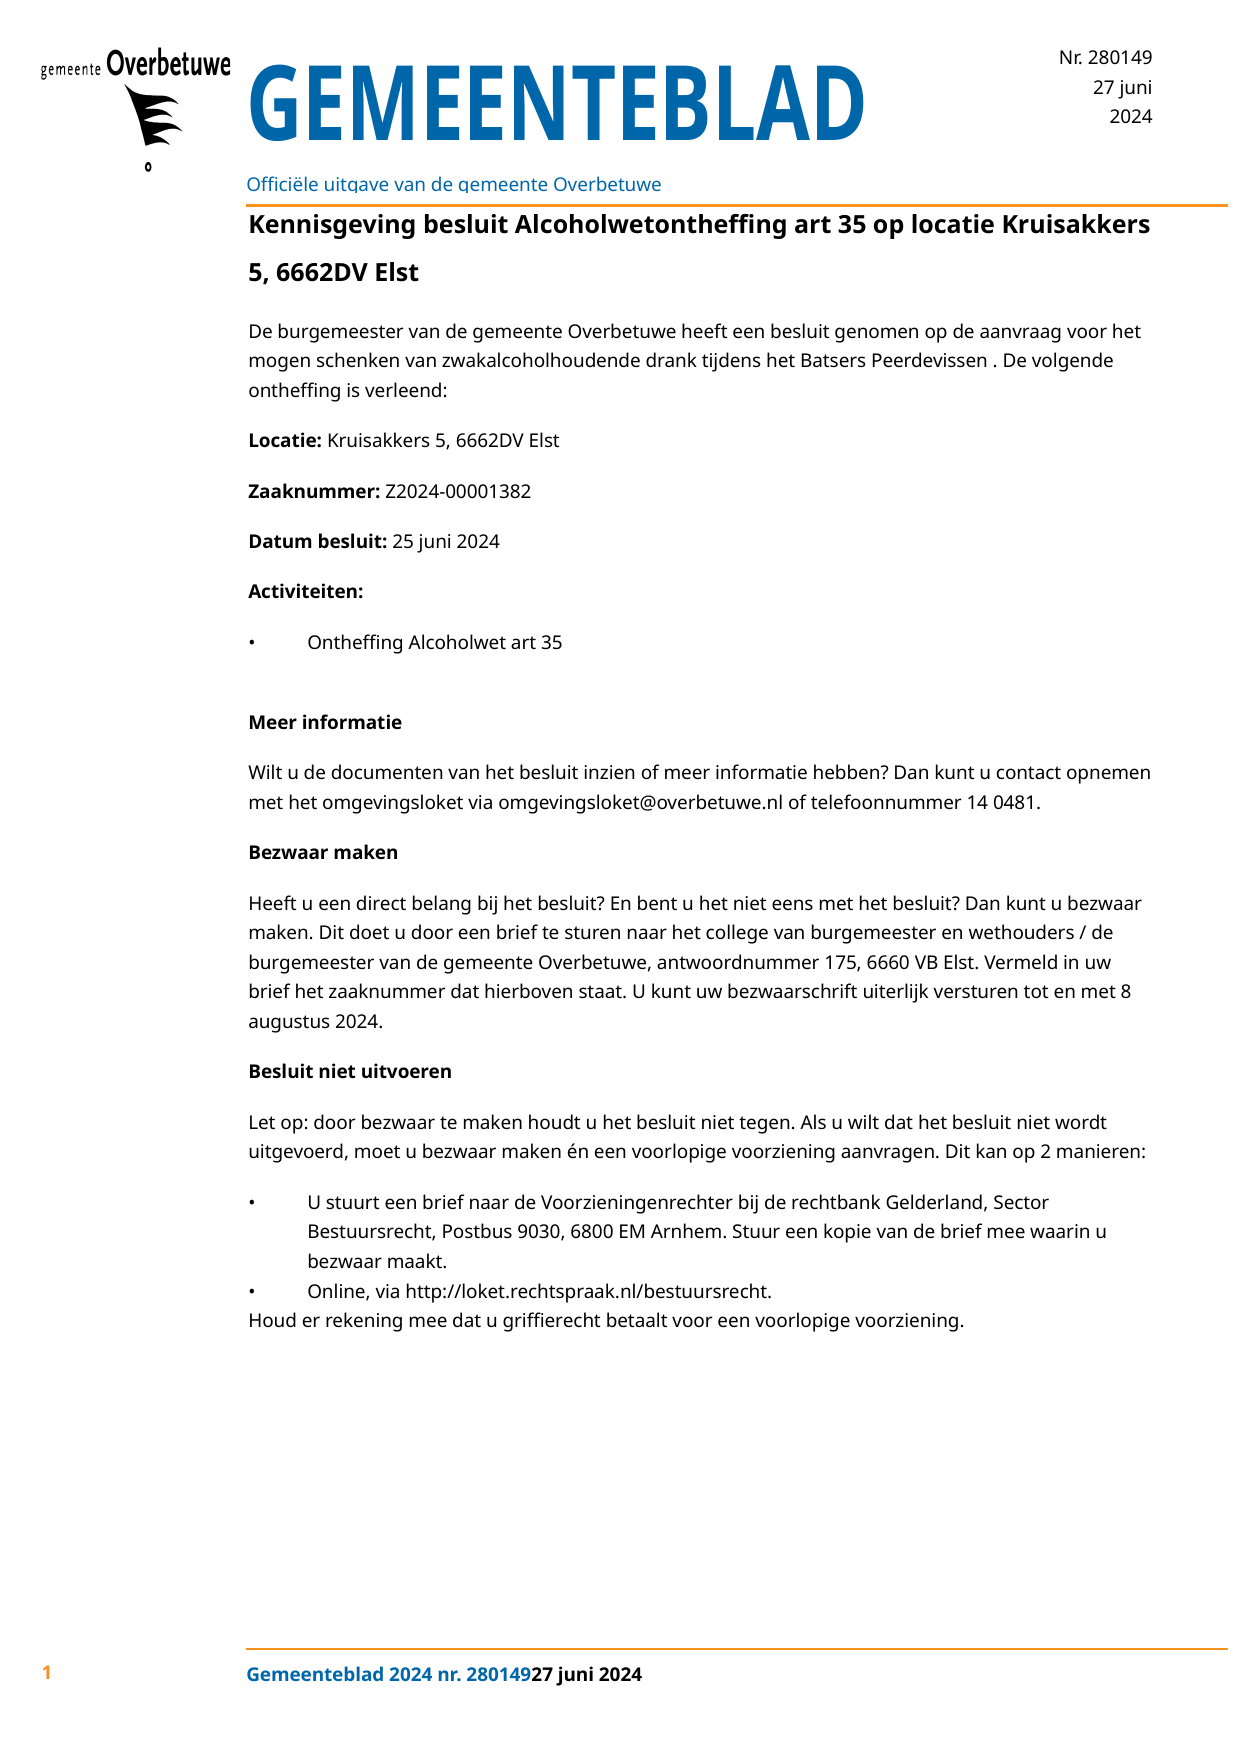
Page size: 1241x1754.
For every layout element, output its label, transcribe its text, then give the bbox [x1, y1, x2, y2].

list Ontheffing Alcoholwet art 35 [248, 629, 1152, 655]
text Heeft u een direct belang bij het besluit? En bent u het niet eens met het besluit? Dan kunt u bezwaar maken. Dit doet u door een brief te sturen naar het college van burgemeester en wethouders / de burgemeester van de gemeente Overbetuwe, antwoordnummer 175, 6660 VB Elst. Vermeld in uw brief het zaaknummer dat hierboven staat. U kunt uw bezwaarschrift uiterlijk versturen tot en met 8 augustus 2024. [248, 890, 1152, 1034]
text Let op: door bezwaar te maken houdt u het besluit niet tegen. Als u wilt dat het besluit niet wordt uitgevoerd, moet u bezwaar maken én een voorlopige voorziening aanvragen. Dit kan op 2 manieren: [248, 1109, 1152, 1164]
text Zaaknummer: Z2024-00001382 [248, 478, 1152, 504]
text Meer informatie [248, 709, 1152, 735]
text Besluit niet uitvoeren [248, 1059, 1152, 1084]
list Online, via http://loket.rechtspraak.nl/bestuursrecht. [248, 1278, 1152, 1304]
list U stuurt een brief naar de Voorzieningenrechter bij de rechtbank Gelderland, Sector Bestuursrecht, Postbus 9030, 6800 EM Arnhem. Stuur een kopie van de brief mee waarin u bezwaar maakt. [248, 1189, 1152, 1274]
text Kennisgeving besluit Alcoholwetontheffing art 35 op locatie Kruisakkers 5, 6662DV Elst [248, 207, 1152, 288]
text Activiteiten: [248, 579, 1152, 604]
text Locatie: Kruisakkers 5, 6662DV Elst [248, 427, 1152, 453]
text Houd er rekening mee dat u griffierecht betaalt voor een voorlopige voorziening. [248, 1307, 1152, 1333]
text Datum besluit: 25 juni 2024 [248, 528, 1152, 554]
text Bezwaar maken [248, 839, 1152, 865]
text Wilt u de documenten van het besluit inzien of meer informatie hebben? Dan kunt u contact opnemen met het omgevingsloket via omgevingsloket@overbetuwe.nl of telefoonnummer 14 0481. [248, 759, 1152, 815]
text De burgemeester van de gemeente Overbetuwe heeft een besluit genomen op de aanvraag voor het mogen schenken van zwakalcoholhoudende drank tijdens het Batsers Peerdevissen . De volgende ontheffing is verleend: [248, 318, 1152, 403]
picture [41, 47, 231, 172]
